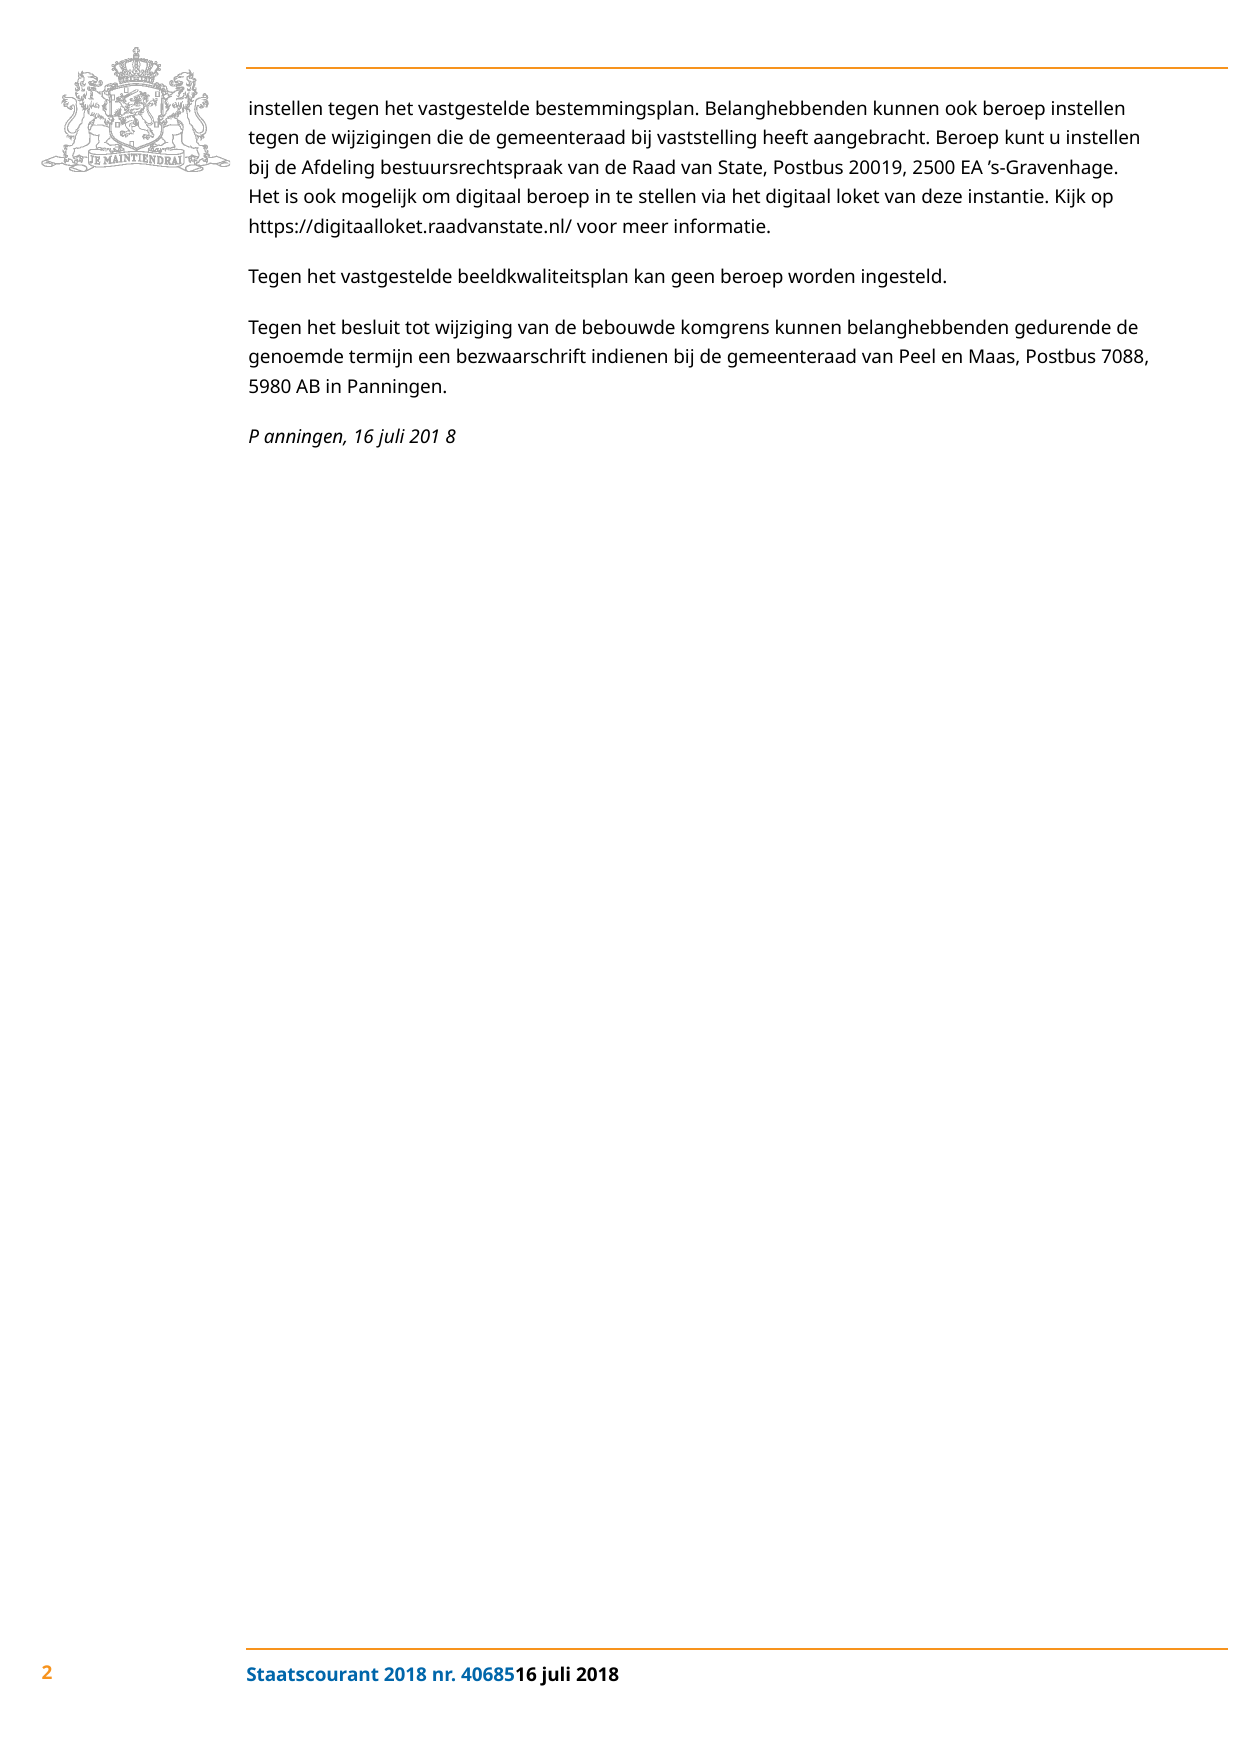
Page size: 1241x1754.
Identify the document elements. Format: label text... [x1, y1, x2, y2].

picture [41, 47, 231, 172]
text instellen tegen het vastgestelde bestemmingsplan. Belanghebbenden kunnen ook beroep instellen tegen de wijzigingen die de gemeenteraad bij vaststelling heeft aangebracht. Beroep kunt u instellen bij de Afdeling bestuursrechtspraak van de Raad van State, Postbus 20019, 2500 EA ’s-Gravenhage. Het is ook mogelijk om digitaal beroep in te stellen via het digitaal loket van deze instantie. Kijk op https://digitaalloket.raadvanstate.nl/ voor meer informatie. [248, 95, 1152, 239]
text Tegen het besluit tot wijziging van de bebouwde komgrens kunnen belanghebbenden gedurende de genoemde termijn een bezwaarschrift indienen bij de gemeenteraad van Peel en Maas, Postbus 7088, 5980 AB in Panningen. [248, 314, 1152, 399]
text P anningen, 16 juli 201 8 [248, 423, 1152, 449]
text Tegen het vastgestelde beeldkwaliteitsplan kan geen beroep worden ingesteld. [248, 263, 1152, 289]
